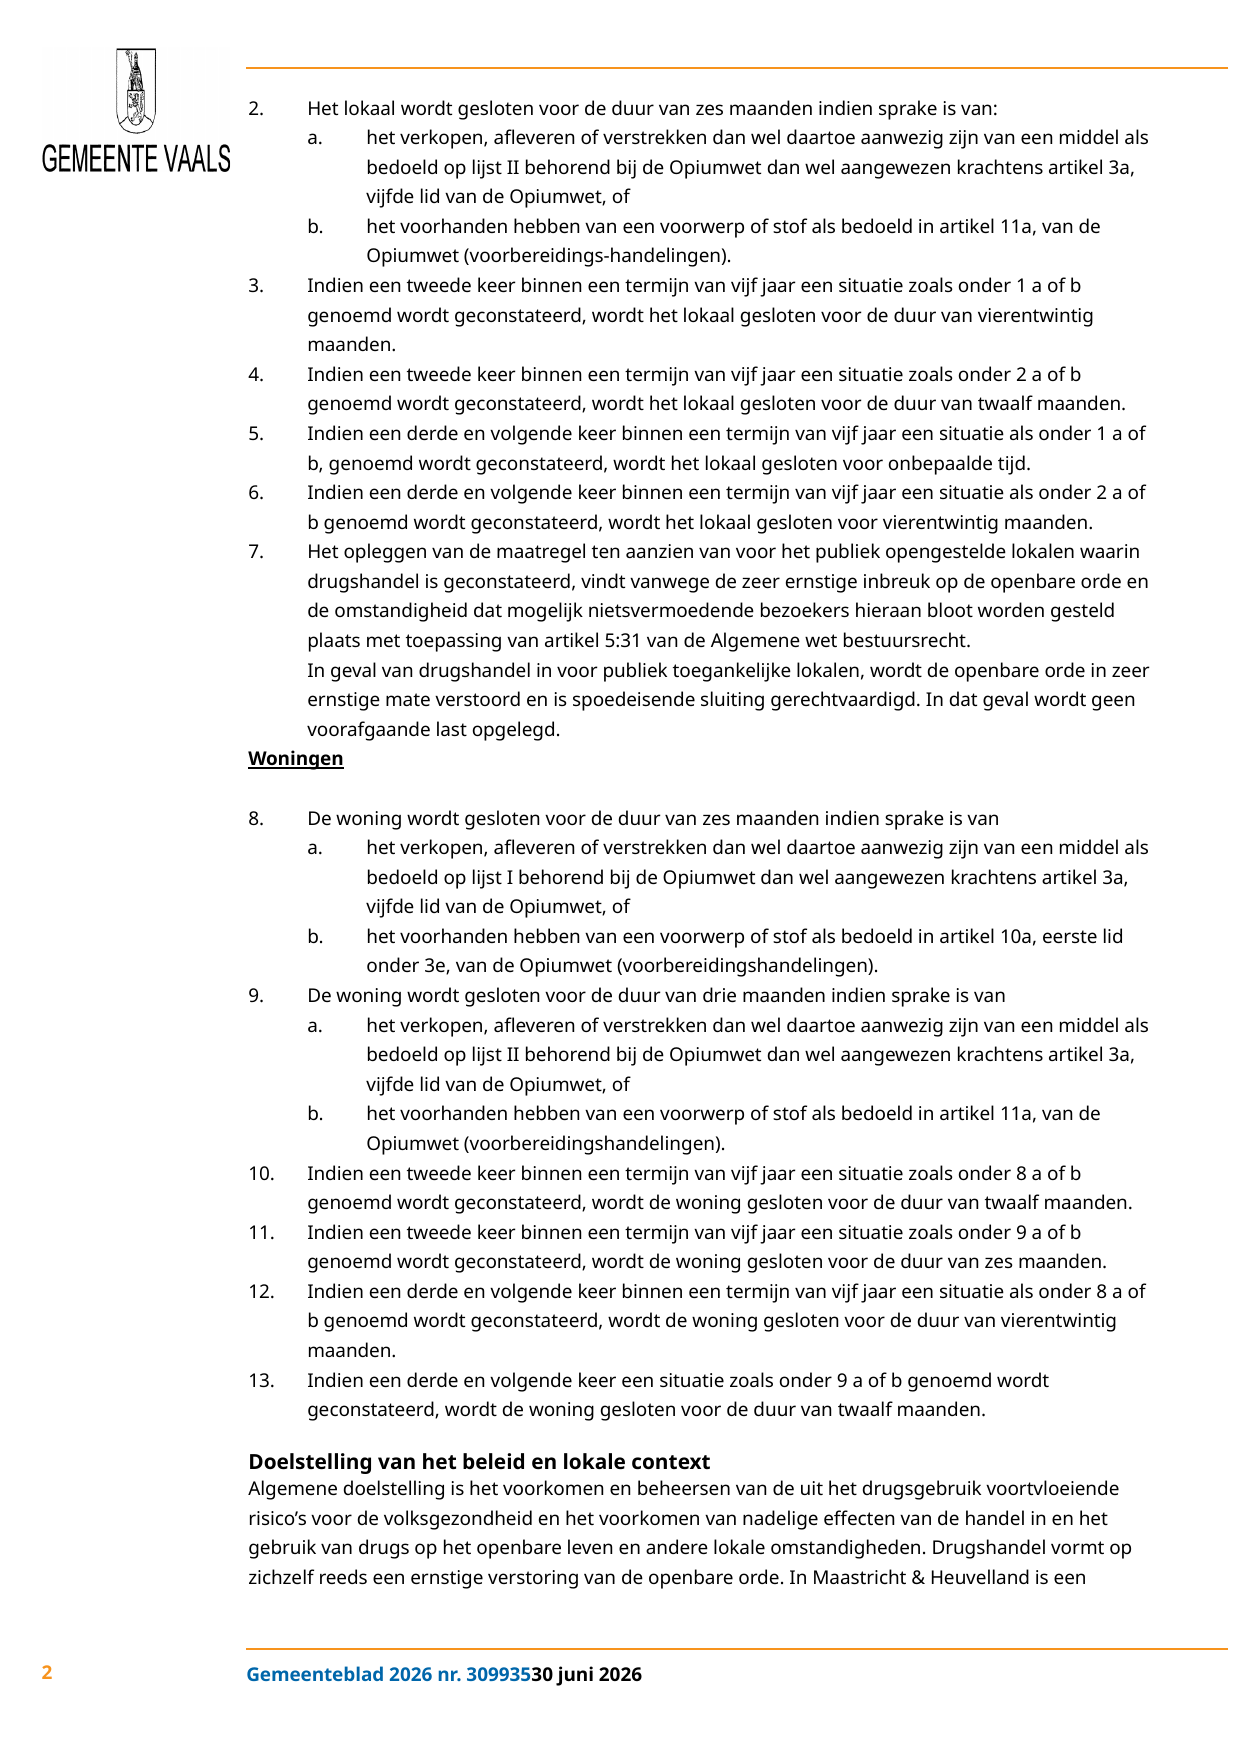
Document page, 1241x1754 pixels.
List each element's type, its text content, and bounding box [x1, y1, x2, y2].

text Algemene doelstelling is het voorkomen en beheersen van de uit het drugsgebruik voortvloeiende risico’s voor de volksgezondheid en het voorkomen van nadelige effecten van de handel in en het gebruik van drugs op het openbare leven en andere lokale omstandigheden. Drugshandel vormt op zichzelf reeds een ernstige verstoring van de openbare orde. In Maastricht & Heuvelland is een [248, 1475, 1152, 1590]
text Woningen [248, 746, 1152, 771]
list het verkopen, afleveren of verstrekken dan wel daartoe aanwezig zijn van een middel als bedoeld op lijst I behorend bij de Opiumwet dan wel aangewezen krachtens artikel 3a, vijfde lid van de Opiumwet, of [307, 834, 1152, 919]
list het verkopen, afleveren of verstrekken dan wel daartoe aanwezig zijn van een middel als bedoeld op lijst II behorend bij de Opiumwet dan wel aangewezen krachtens artikel 3a, vijfde lid van de Opiumwet, of [307, 124, 1152, 209]
list De woning wordt gesloten voor de duur van drie maanden indien sprake is van [248, 982, 1152, 1008]
list Indien een tweede keer binnen een termijn van vijf jaar een situatie zoals onder 1 a of b genoemd wordt geconstateerd, wordt het lokaal gesloten voor de duur van vierentwintig maanden. [248, 272, 1152, 357]
list Indien een derde en volgende keer binnen een termijn van vijf jaar een situatie als onder 2 a of b genoemd wordt geconstateerd, wordt het lokaal gesloten voor vierentwintig maanden. [248, 479, 1152, 535]
list Indien een derde en volgende keer binnen een termijn van vijf jaar een situatie als onder 8 a of b genoemd wordt geconstateerd, wordt de woning gesloten voor de duur van vierentwintig maanden. [248, 1278, 1152, 1363]
list In geval van drugshandel in voor publiek toegankelijke lokalen, wordt de openbare orde in zeer ernstige mate verstoord en is spoedeisende sluiting gerechtvaardigd. In dat geval wordt geen voorafgaande last opgelegd. [248, 657, 1152, 742]
list Indien een tweede keer binnen een termijn van vijf jaar een situatie zoals onder 2 a of b genoemd wordt geconstateerd, wordt het lokaal gesloten voor de duur van twaalf maanden. [248, 361, 1152, 416]
picture [41, 47, 231, 172]
list het verkopen, afleveren of verstrekken dan wel daartoe aanwezig zijn van een middel als bedoeld op lijst II behorend bij de Opiumwet dan wel aangewezen krachtens artikel 3a, vijfde lid van de Opiumwet, of [307, 1012, 1152, 1097]
list het voorhanden hebben van een voorwerp of stof als bedoeld in artikel 11a, van de Opiumwet (voorbereidingshandelingen). [307, 1101, 1152, 1156]
list Indien een derde en volgende keer binnen een termijn van vijf jaar een situatie als onder 1 a of b, genoemd wordt geconstateerd, wordt het lokaal gesloten voor onbepaalde tijd. [248, 420, 1152, 476]
list Het lokaal wordt gesloten voor de duur van zes maanden indien sprake is van: [248, 95, 1152, 121]
list Indien een tweede keer binnen een termijn van vijf jaar een situatie zoals onder 8 a of b genoemd wordt geconstateerd, wordt de woning gesloten voor de duur van twaalf maanden. [248, 1160, 1152, 1215]
list het voorhanden hebben van een voorwerp of stof als bedoeld in artikel 11a, van de Opiumwet (voorbereidings-handelingen). [307, 213, 1152, 268]
list Het opleggen van de maatregel ten aanzien van voor het publiek opengestelde lokalen waarin drugshandel is geconstateerd, vindt vanwege de zeer ernstige inbreuk op de openbare orde en de omstandigheid dat mogelijk nietsvermoedende bezoekers hieraan bloot worden gesteld plaats met toepassing van artikel 5:31 van de Algemene wet bestuursrecht. [248, 538, 1152, 653]
text Doelstelling van het beleid en lokale context [248, 1447, 1152, 1475]
list Indien een tweede keer binnen een termijn van vijf jaar een situatie zoals onder 9 a of b genoemd wordt geconstateerd, wordt de woning gesloten voor de duur van zes maanden. [248, 1219, 1152, 1274]
list Indien een derde en volgende keer een situatie zoals onder 9 a of b genoemd wordt geconstateerd, wordt de woning gesloten voor de duur van twaalf maanden. [248, 1367, 1152, 1422]
list het voorhanden hebben van een voorwerp of stof als bedoeld in artikel 10a, eerste lid onder 3e, van de Opiumwet (voorbereidingshandelingen). [307, 923, 1152, 978]
list De woning wordt gesloten voor de duur van zes maanden indien sprake is van [248, 805, 1152, 831]
